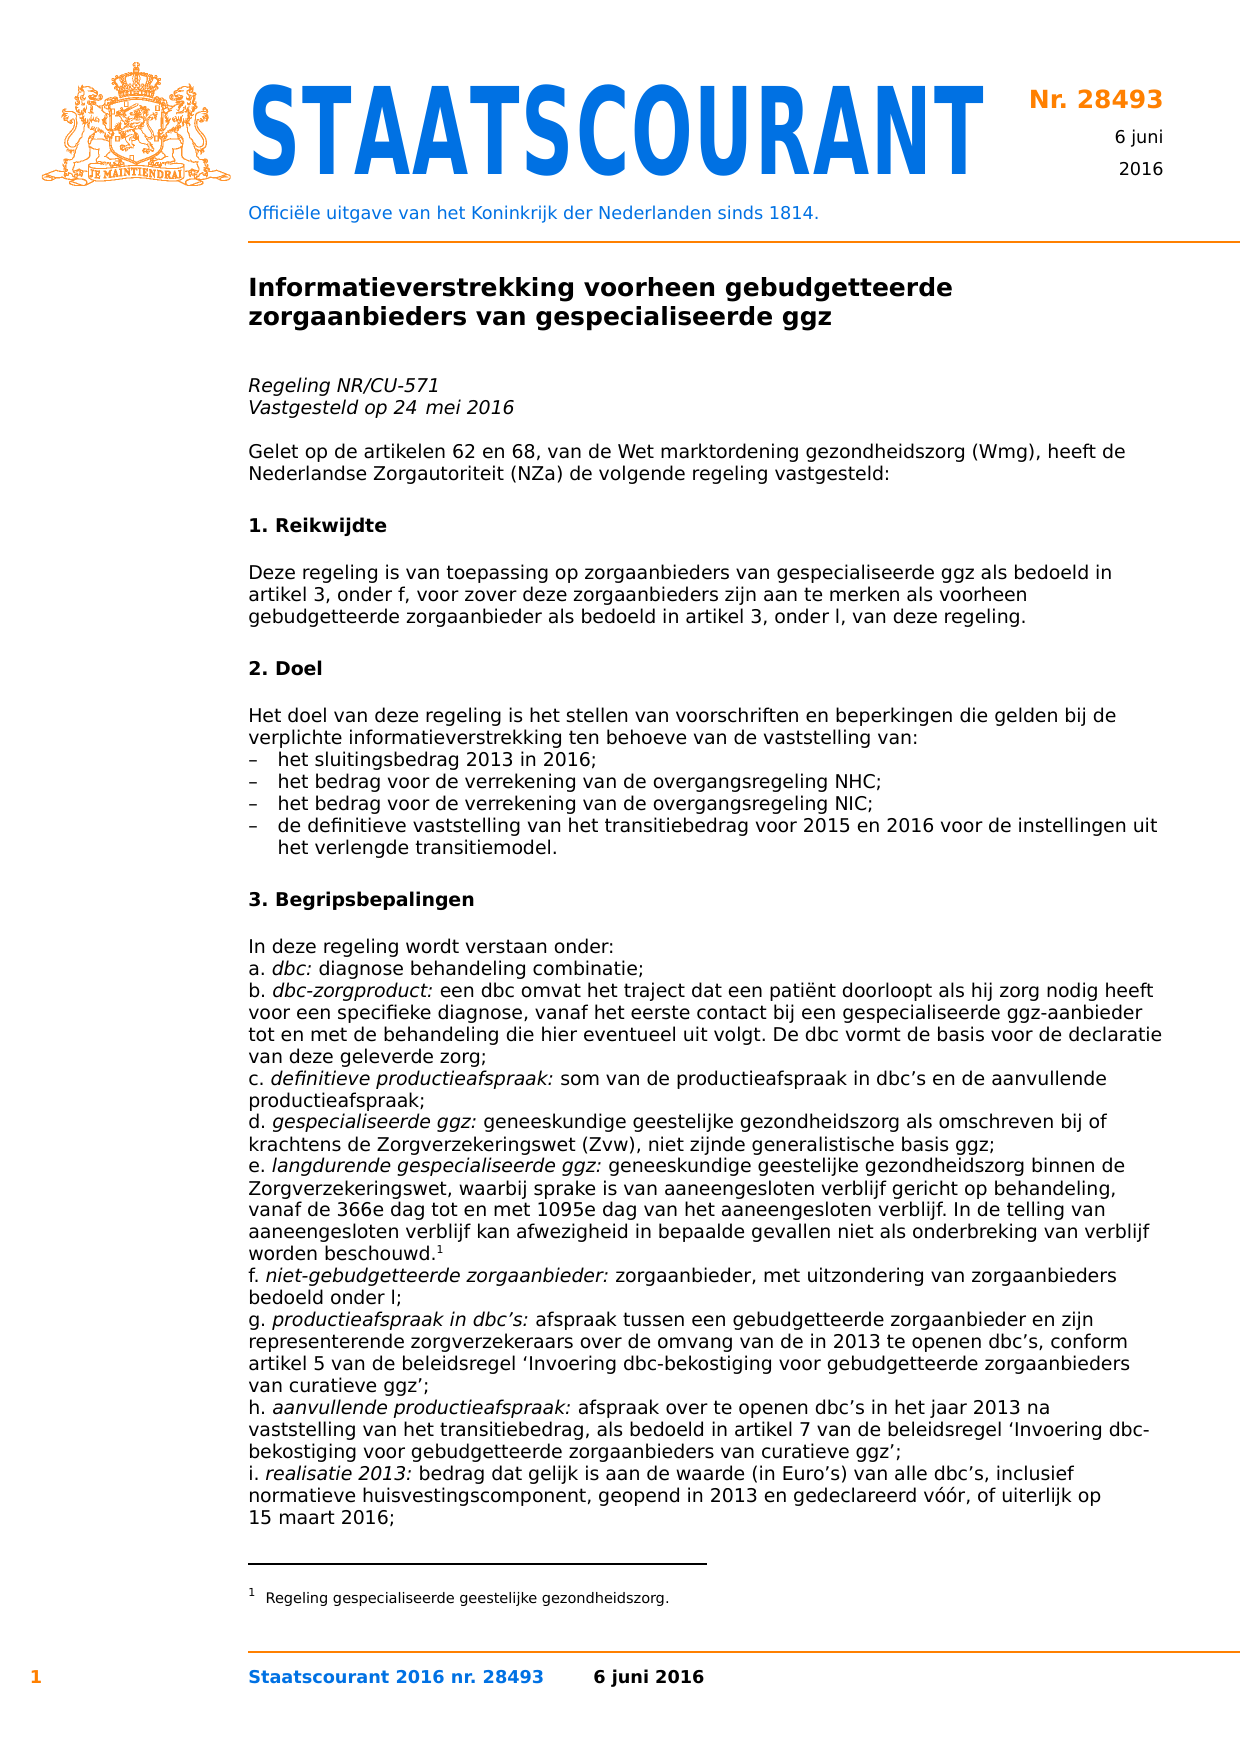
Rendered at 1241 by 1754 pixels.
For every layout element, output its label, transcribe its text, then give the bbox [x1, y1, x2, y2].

table_header Nr. 28493 [998, 62, 1240, 121]
subtitle Informatieverstrekking voorheen gebudgetteerde zorgaanbieders van gespecialiseerde ggz [248, 273, 1163, 331]
text – het bedrag voor de verrekening van de overgangsregeling NIC; [248, 793, 1163, 815]
subtitle 2. Doel [248, 658, 1163, 680]
table_cell 6 juni [998, 121, 1240, 153]
text d. gespecialiseerde ggz: geneeskundige geestelijke gezondheidszorg als omschreven bij of krachtens de Zorgverzekeringswet (Zvw), niet zijnde generalistische basis ggz; [248, 1111, 1163, 1155]
text i. realisatie 2013: bedrag dat gelijk is aan de waarde (in Euro’s) van alle dbc’s, inclusief normatieve huisvestingscomponent, geopend in 2013 en gedeclareerd vóór, of uiterlijk op 15 maart 2016; [248, 1463, 1163, 1529]
text Regeling gespecialiseerde geestelijke gezondheidszorg. [248, 1586, 1163, 1608]
table_cell Officiële uitgave van het Koninkrijk der Nederlanden sinds 1814. [248, 203, 1240, 241]
table_header STAATSCOURANT [248, 62, 998, 203]
text g. productieafspraak in dbc’s: afspraak tussen een gebudgetteerde zorgaanbieder en zijn representerende zorgverzekeraars over de omvang van de in 2013 te openen dbc’s, conform artikel 5 van de beleidsregel ‘Invoering dbc-bekostiging voor gebudgetteerde zorgaanbieders van curatieve ggz’; [248, 1309, 1163, 1397]
text Deze regeling is van toepassing op zorgaanbieders van gespecialiseerde ggz als bedoeld in artikel 3, onder f, voor zover deze zorgaanbieders zijn aan te merken als voorheen gebudgetteerde zorgaanbieder als bedoeld in artikel 3, onder l, van deze regeling. [248, 562, 1163, 628]
text f. niet-gebudgetteerde zorgaanbieder: zorgaanbieder, met uitzondering van zorgaanbieders bedoeld onder l; [248, 1265, 1163, 1309]
text Vastgesteld op 24 mei 2016 [248, 397, 1163, 419]
text – het bedrag voor de verrekening van de overgangsregeling NHC; [248, 771, 1163, 793]
text h. aanvullende productieafspraak: afspraak over te openen dbc’s in het jaar 2013 na vaststelling van het transitiebedrag, als bedoeld in artikel 7 van de beleidsregel ‘Invoering dbc-bekostiging voor gebudgetteerde zorgaanbieders van curatieve ggz’; [248, 1397, 1163, 1463]
text In deze regeling wordt verstaan onder: [248, 936, 1163, 958]
text Regeling NR/CU-571 [248, 375, 1163, 397]
subtitle 3. Begripsbepalingen [248, 889, 1163, 911]
text – de definitieve vaststelling van het transitiebedrag voor 2015 en 2016 voor de instellingen uit het verlengde transitiemodel. [248, 815, 1163, 859]
table_cell 2016 [998, 153, 1240, 203]
picture [41, 62, 231, 186]
table_header [25, 62, 248, 241]
text Gelet op de artikelen 62 en 68, van de Wet marktordening gezondheidszorg (Wmg), heeft de Nederlandse Zorgautoriteit (NZa) de volgende regeling vastgesteld: [248, 441, 1163, 485]
subtitle 1. Reikwijdte [248, 515, 1163, 537]
text a. dbc: diagnose behandeling combinatie; [248, 958, 1163, 979]
text – het sluitingsbedrag 2013 in 2016; [248, 749, 1163, 771]
text Het doel van deze regeling is het stellen van voorschriften en beperkingen die gelden bij de verplichte informatieverstrekking ten behoeve van de vaststelling van: [248, 705, 1163, 749]
text c. definitieve productieafspraak: som van de productieafspraak in dbc’s en de aanvullende productieafspraak; [248, 1067, 1163, 1111]
text b. dbc-zorgproduct: een dbc omvat het traject dat een patiënt doorloopt als hij zorg nodig heeft voor een specifieke diagnose, vanaf het eerste contact bij een gespecialiseerde ggz-aanbieder tot en met de behandeling die hier eventueel uit volgt. De dbc vormt de basis voor de declaratie van deze geleverde zorg; [248, 979, 1163, 1067]
text e. langdurende gespecialiseerde ggz: geneeskundige geestelijke gezondheidszorg binnen de Zorgverzekeringswet, waarbij sprake is van aaneengesloten verblijf gericht op behandeling, vanaf de 366e dag tot en met 1095e dag van het aaneengesloten verblijf. In de telling van aaneengesloten verblijf kan afwezigheid in bepaalde gevallen niet als onderbreking van verblijf worden beschouwd. [248, 1155, 1163, 1265]
